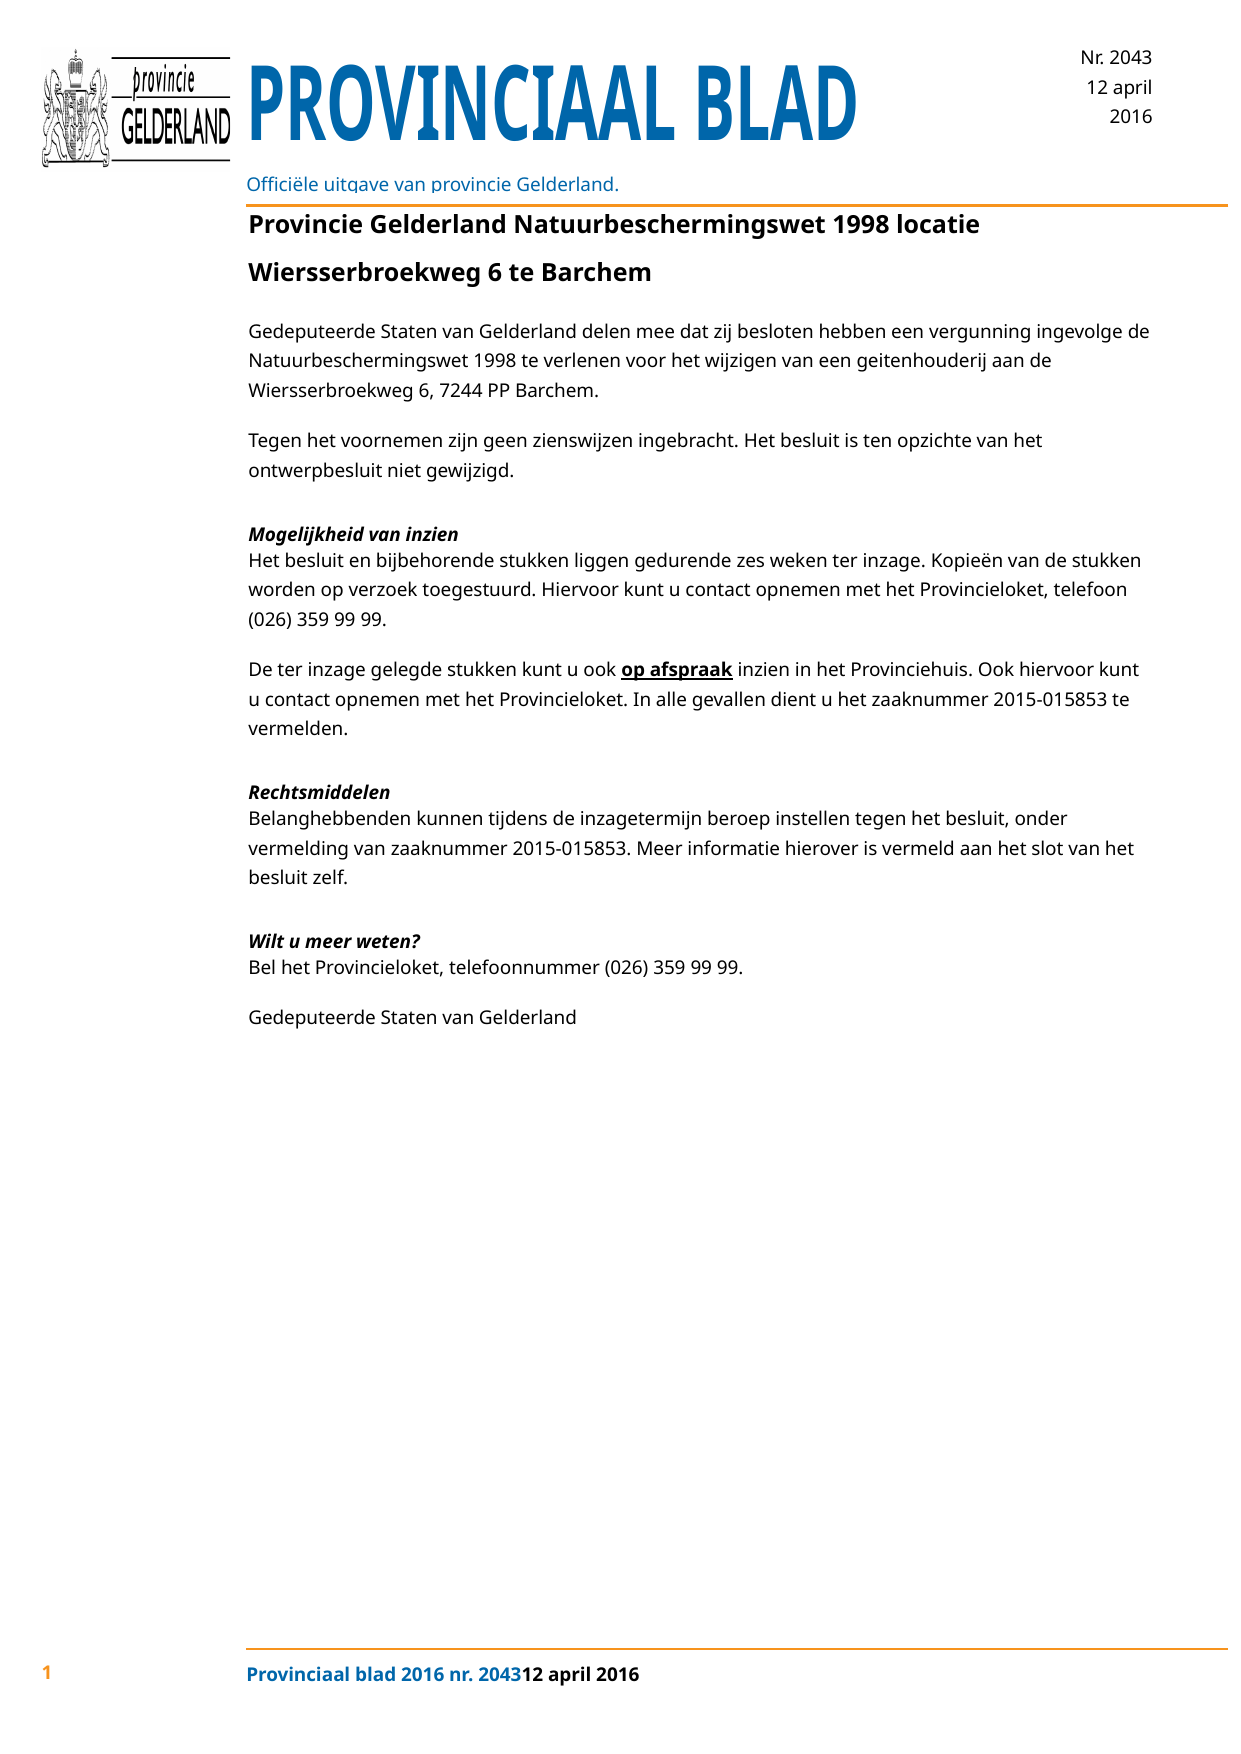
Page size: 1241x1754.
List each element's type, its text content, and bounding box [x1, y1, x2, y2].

text Gedeputeerde Staten van Gelderland delen mee dat zij besloten hebben een vergunning ingevolge de Natuurbeschermingswet 1998 te verlenen voor het wijzigen van een geitenhouderij aan de Wiersserbroekweg 6, 7244 PP Barchem. [248, 318, 1152, 403]
text Gedeputeerde Staten van Gelderland [248, 1004, 1152, 1030]
text Het besluit en bijbehorende stukken liggen gedurende zes weken ter inzage. Kopieën van de stukken worden op verzoek toegestuurd. Hiervoor kunt u contact opnemen met het Provincieloket, telefoon (026) 359 99 99. [248, 547, 1152, 632]
text Bel het Provincieloket, telefoonnummer (026) 359 99 99. [248, 954, 1152, 980]
text Wilt u meer weten? [248, 928, 1152, 954]
text Tegen het voornemen zijn geen zienswijzen ingebracht. Het besluit is ten opzichte van het ontwerpbesluit niet gewijzigd. [248, 427, 1152, 483]
picture [41, 47, 231, 172]
text Mogelijkheid van inzien [248, 521, 1152, 547]
text Rechtsmiddelen [248, 779, 1152, 805]
text Belanghebbenden kunnen tijdens de inzagetermijn beroep instellen tegen het besluit, onder vermelding van zaaknummer 2015-015853. Meer informatie hierover is vermeld aan het slot van het besluit zelf. [248, 805, 1152, 890]
text Provincie Gelderland Natuurbeschermingswet 1998 locatie Wiersserbroekweg 6 te Barchem [248, 207, 1152, 288]
text De ter inzage gelegde stukken kunt u ook op afspraak inzien in het Provinciehuis. Ook hiervoor kunt u contact opnemen met het Provincieloket. In alle gevallen dient u het zaaknummer 2015-015853 te vermelden. [248, 656, 1152, 741]
